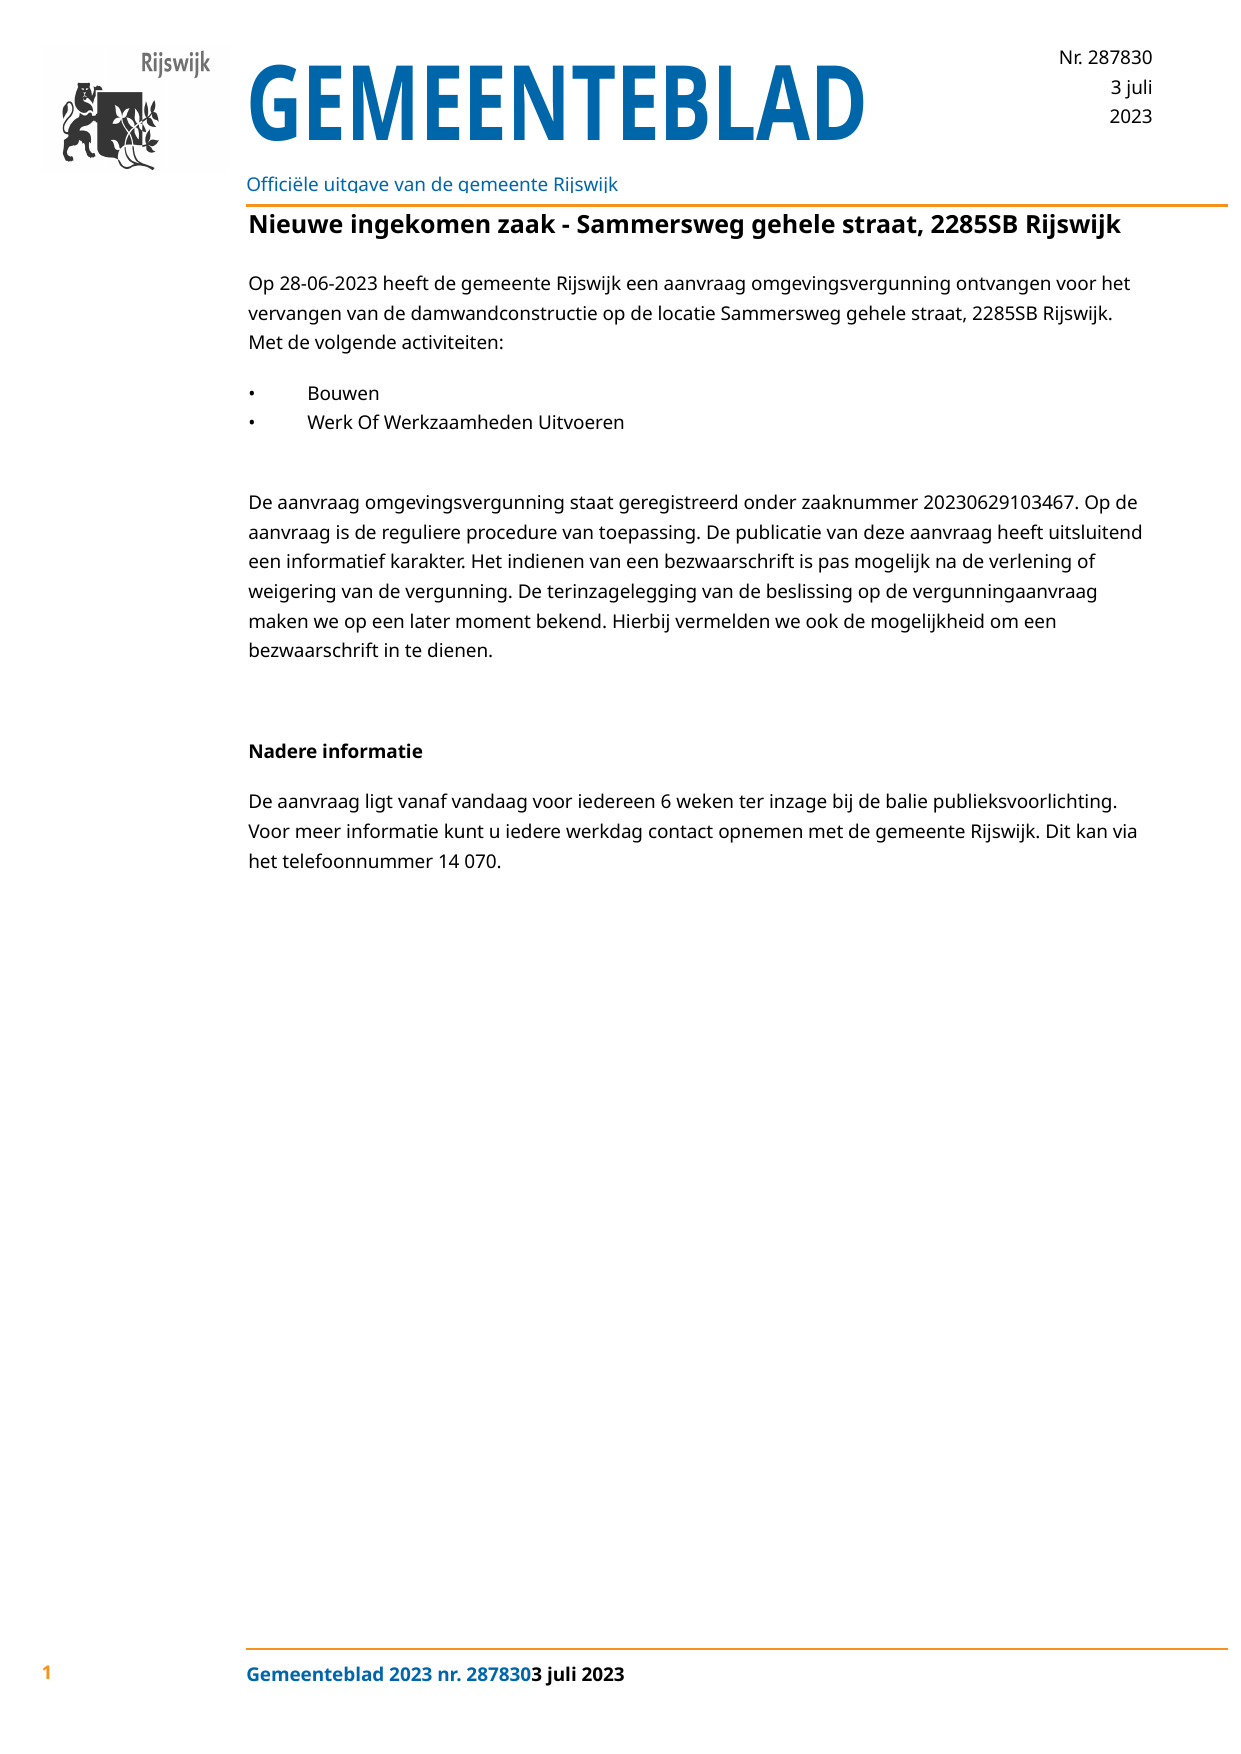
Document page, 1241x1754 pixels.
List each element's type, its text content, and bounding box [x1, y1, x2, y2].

list Werk Of Werkzaamheden Uitvoeren [248, 409, 1152, 435]
list Bouwen [248, 380, 1152, 406]
text De aanvraag ligt vanaf vandaag voor iedereen 6 weken ter inzage bij de balie publieksvoorlichting. Voor meer informatie kunt u iedere werkdag contact opnemen met de gemeente Rijswijk. Dit kan via het telefoonnummer 14 070. [248, 789, 1152, 873]
text Op 28-06-2023 heeft de gemeente Rijswijk een aanvraag omgevingsvergunning ontvangen voor het vervangen van de damwandconstructie op de locatie Sammersweg gehele straat, 2285SB Rijswijk. Met de volgende activiteiten: [248, 270, 1152, 355]
text Nadere informatie [248, 738, 1152, 764]
text Nieuwe ingekomen zaak - Sammersweg gehele straat, 2285SB Rijswijk [248, 207, 1152, 241]
picture [41, 47, 231, 172]
text De aanvraag omgevingsvergunning staat geregistreerd onder zaaknummer 20230629103467. Op de aanvraag is de reguliere procedure van toepassing. De publicatie van deze aanvraag heeft uitsluitend een informatief karakter. Het indienen van een bezwaarschrift is pas mogelijk na de verlening of weigering van de vergunning. De terinzagelegging van de beslissing op de vergunningaanvraag maken we op een later moment bekend. Hierbij vermelden we ook de mogelijkheid om een bezwaarschrift in te dienen. [248, 489, 1152, 663]
